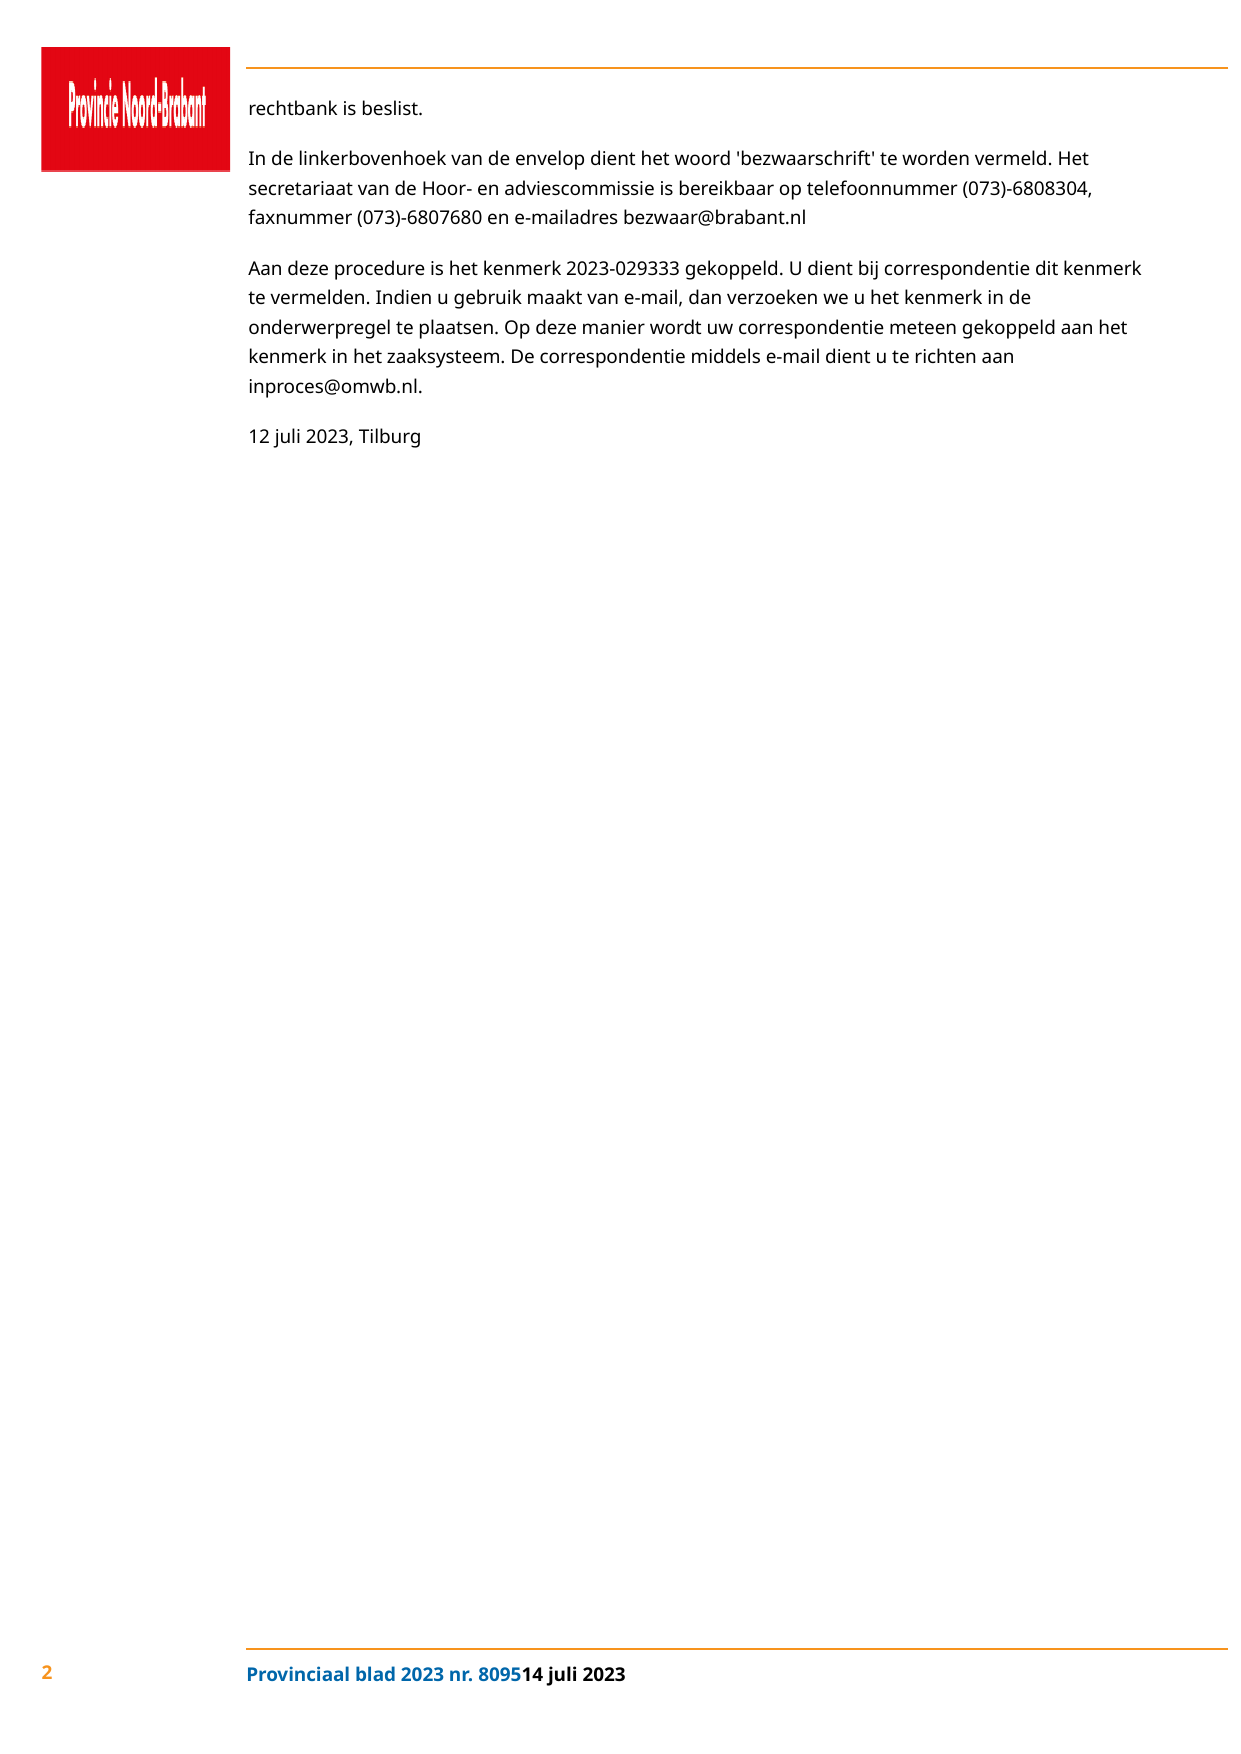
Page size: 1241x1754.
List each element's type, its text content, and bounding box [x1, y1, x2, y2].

picture [41, 47, 231, 172]
text Aan deze procedure is het kenmerk 2023-029333 gekoppeld. U dient bij correspondentie dit kenmerk te vermelden. Indien u gebruik maakt van e-mail, dan verzoeken we u het kenmerk in de onderwerpregel te plaatsen. Op deze manier wordt uw correspondentie meteen gekoppeld aan het kenmerk in het zaaksysteem. De correspondentie middels e-mail dient u te richten aan inproces@omwb.nl. [248, 255, 1152, 399]
text 12 juli 2023, Tilburg [248, 423, 1152, 449]
text rechtbank is beslist. [248, 95, 1152, 121]
text In de linkerbovenhoek van de envelop dient het woord 'bezwaarschrift' te worden vermeld. Het secretariaat van de Hoor- en adviescommissie is bereikbaar op telefoonnummer (073)-6808304, faxnummer (073)-6807680 en e-mailadres bezwaar@brabant.nl [248, 145, 1152, 230]
